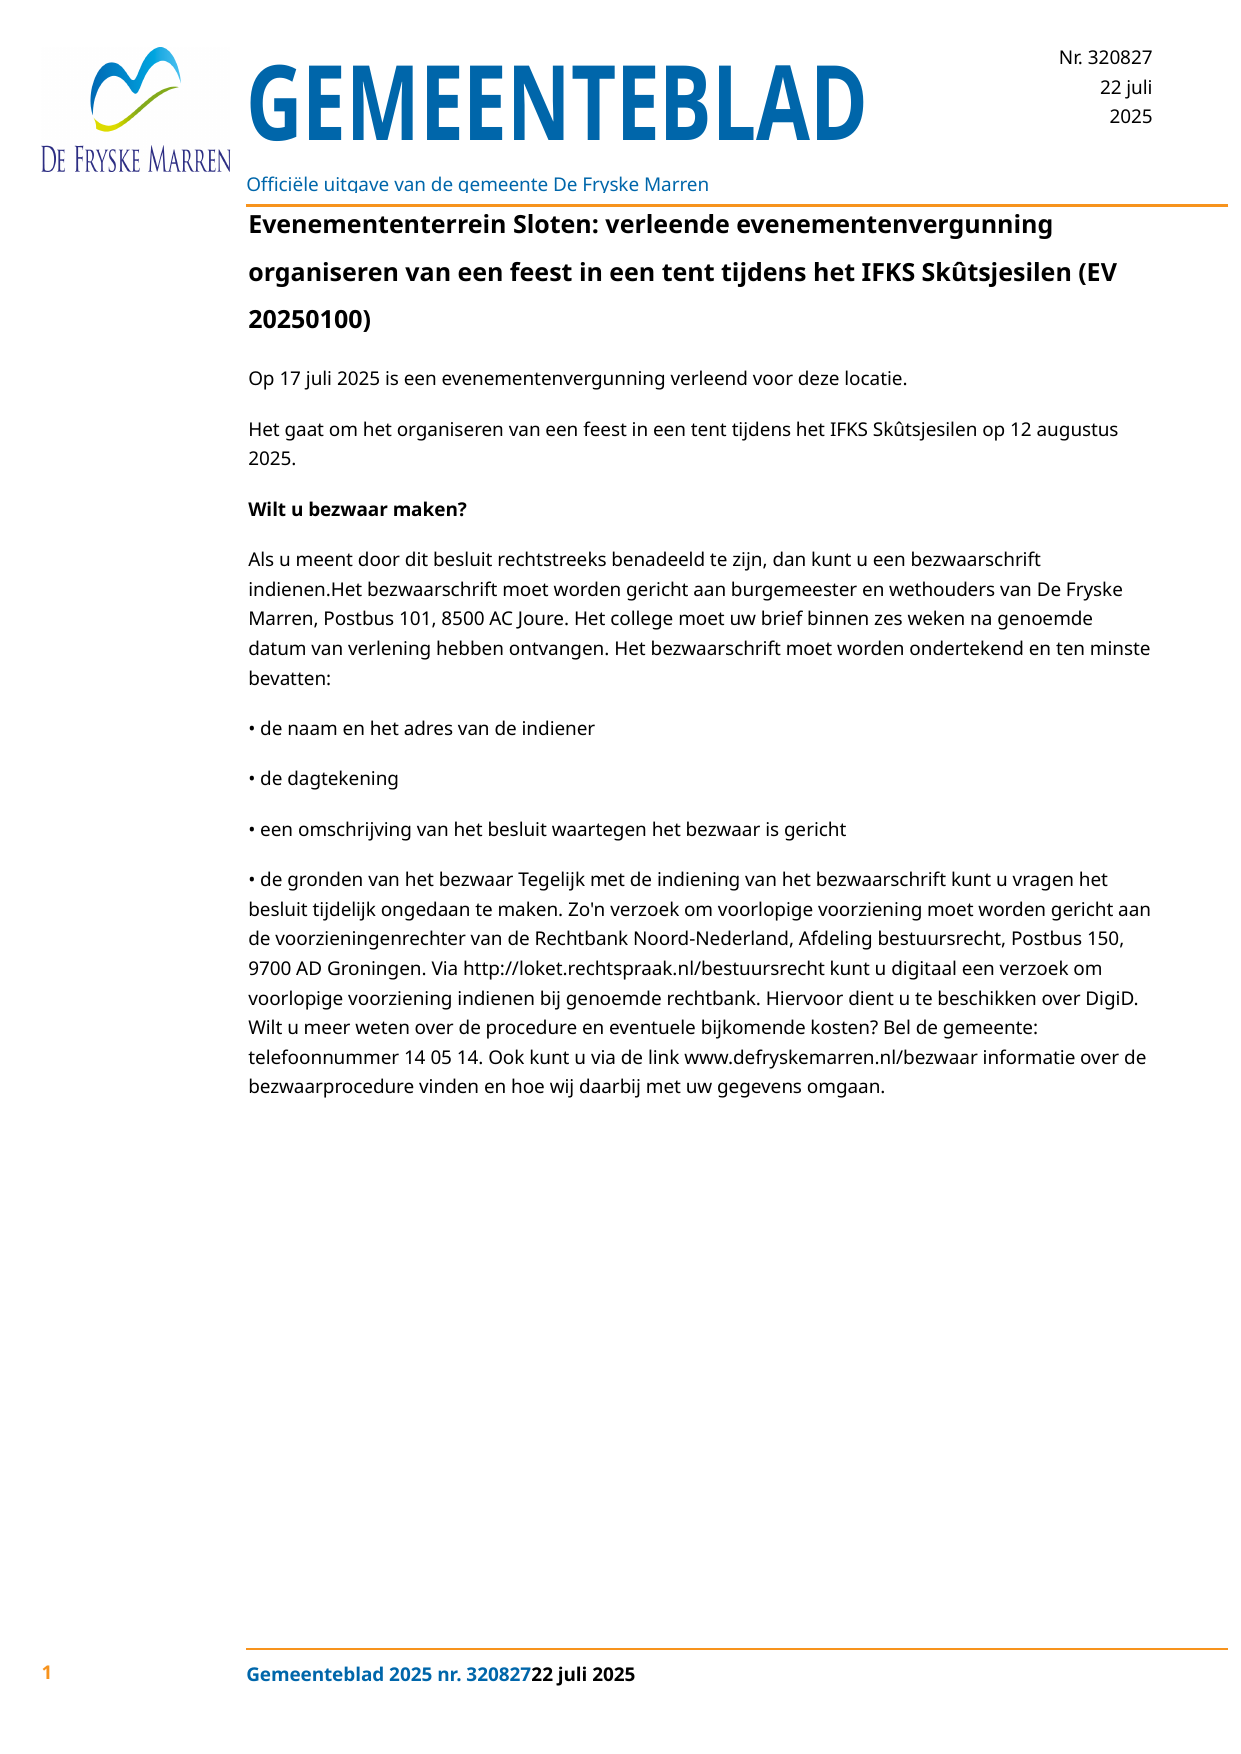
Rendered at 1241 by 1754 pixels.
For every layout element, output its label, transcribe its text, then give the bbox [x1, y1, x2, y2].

text Wilt u bezwaar maken? [248, 496, 1152, 522]
text • de naam en het adres van de indiener [248, 715, 1152, 741]
text Evenemententerrein Sloten: verleende evenementenvergunning organiseren van een feest in een tent tijdens het IFKS Skûtsjesilen (EV 20250100) [248, 207, 1152, 336]
text Het gaat om het organiseren van een feest in een tent tijdens het IFKS Skûtsjesilen op 12 augustus 2025. [248, 416, 1152, 471]
picture [41, 47, 231, 172]
text • de gronden van het bezwaar Tegelijk met de indiening van het bezwaarschrift kunt u vragen het besluit tijdelijk ongedaan te maken. Zo'n verzoek om voorlopige voorziening moet worden gericht aan de voorzieningenrechter van de Rechtbank Noord-Nederland, Afdeling bestuursrecht, Postbus 150, 9700 AD Groningen. Via http://loket.rechtspraak.nl/bestuursrecht kunt u digitaal een verzoek om voorlopige voorziening indienen bij genoemde rechtbank. Hiervoor dient u te beschikken over DigiD. Wilt u meer weten over de procedure en eventuele bijkomende kosten? Bel de gemeente: telefoonnummer 14 05 14. Ook kunt u via de link www.defryskemarren.nl/bezwaar informatie over de bezwaarprocedure vinden en hoe wij daarbij met uw gegevens omgaan. [248, 866, 1152, 1099]
text • een omschrijving van het besluit waartegen het bezwaar is gericht [248, 816, 1152, 842]
text • de dagtekening [248, 766, 1152, 791]
text Als u meent door dit besluit rechtstreeks benadeeld te zijn, dan kunt u een bezwaarschrift indienen.Het bezwaarschrift moet worden gericht aan burgemeester en wethouders van De Fryske Marren, Postbus 101, 8500 AC Joure. Het college moet uw brief binnen zes weken na genoemde datum van verlening hebben ontvangen. Het bezwaarschrift moet worden ondertekend en ten minste bevatten: [248, 546, 1152, 690]
text Op 17 juli 2025 is een evenementenvergunning verleend voor deze locatie. [248, 366, 1152, 391]
